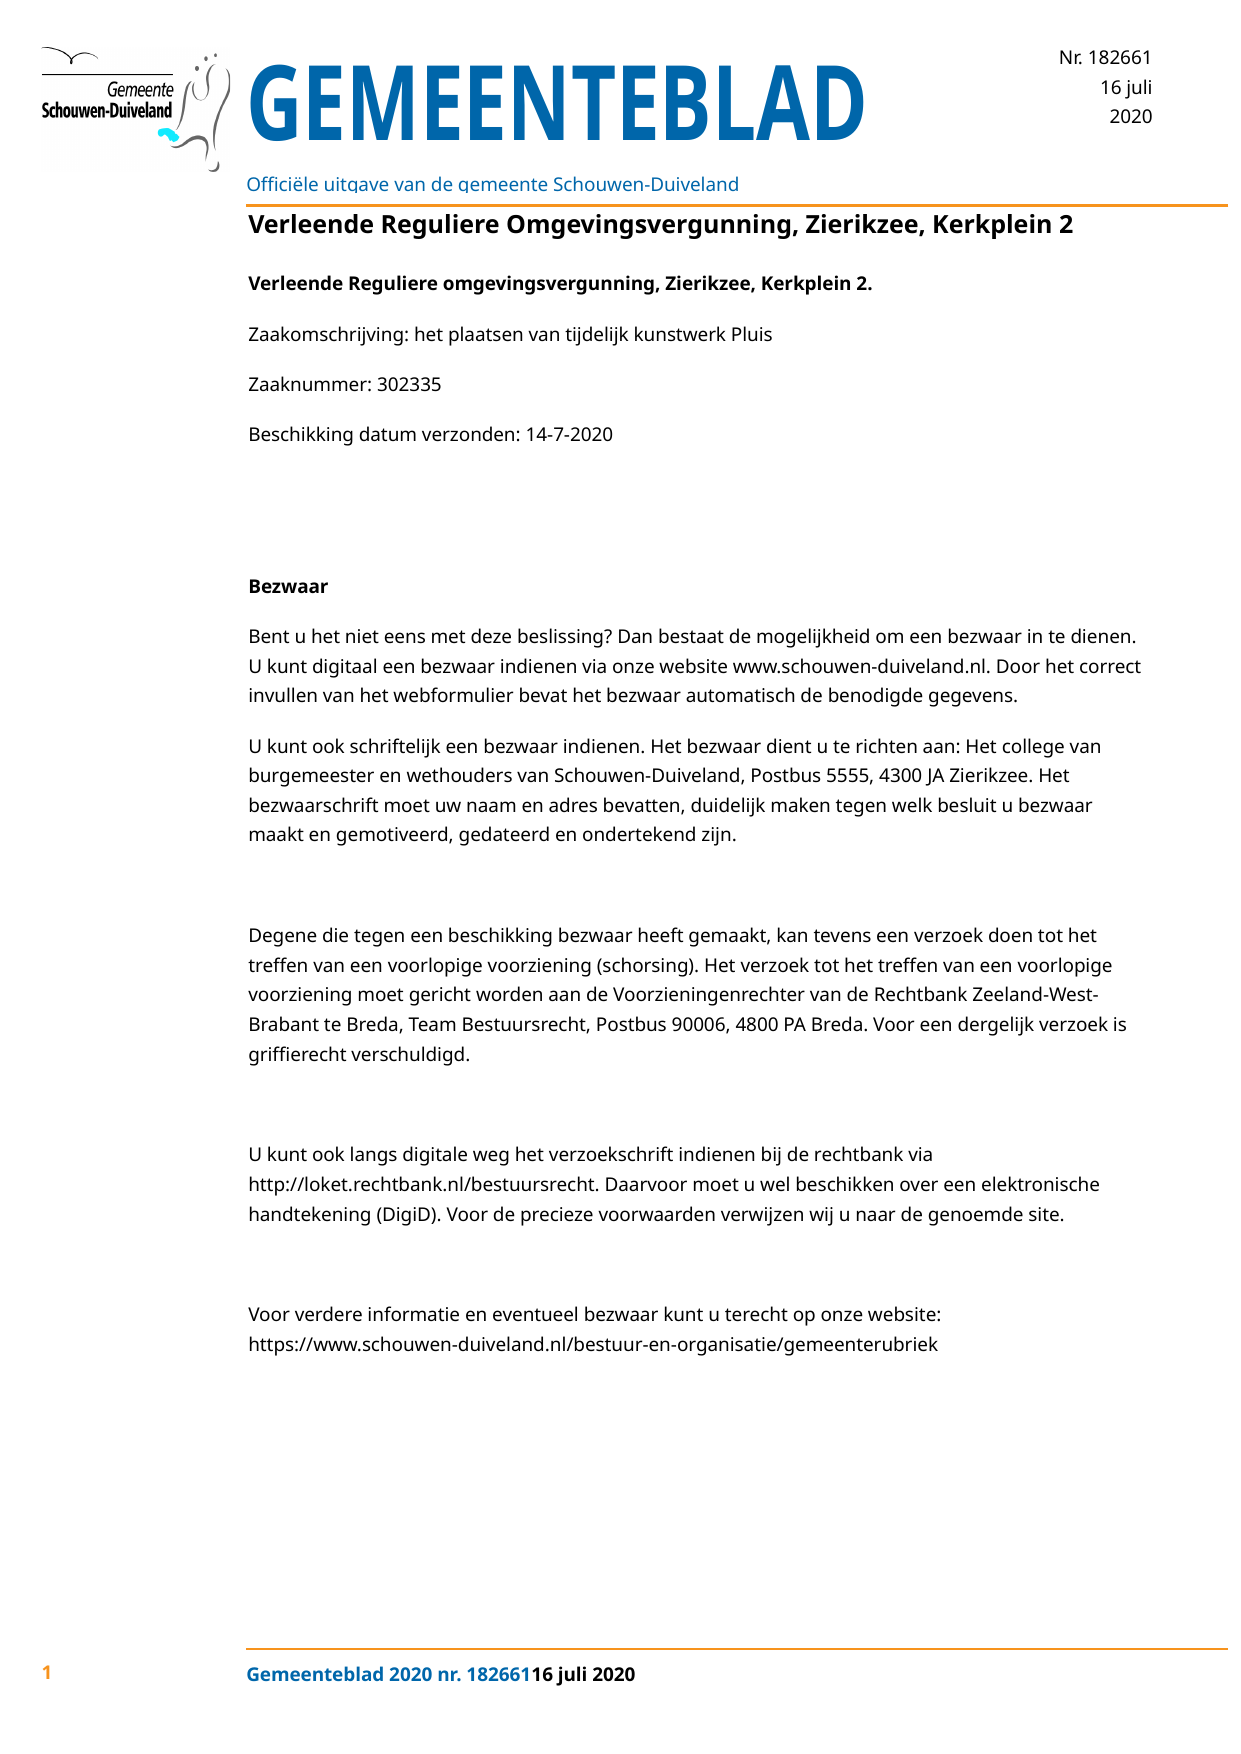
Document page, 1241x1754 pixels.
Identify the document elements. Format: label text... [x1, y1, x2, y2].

text Verleende Reguliere Omgevingsvergunning, Zierikzee, Kerkplein 2 [248, 207, 1152, 241]
text Verleende Reguliere omgevingsvergunning, Zierikzee, Kerkplein 2. [248, 270, 1152, 296]
text Voor verdere informatie en eventueel bezwaar kunt u terecht op onze website: https://www.schouwen-duiveland.nl/bestuur-en-organisatie/gemeenterubriek [248, 1302, 1152, 1357]
text Bezwaar [248, 573, 1152, 598]
text Beschikking datum verzonden: 14-7-2020 [248, 422, 1152, 447]
text U kunt ook schriftelijk een bezwaar indienen. Het bezwaar dient u te richten aan: Het college van burgemeester en wethouders van Schouwen-Duiveland, Postbus 5555, 4300 JA Zierikzee. Het bezwaarschrift moet uw naam en adres bevatten, duidelijk maken tegen welk besluit u bezwaar maakt en gemotiveerd, gedateerd en ondertekend zijn. [248, 733, 1152, 847]
picture [41, 47, 231, 172]
text Degene die tegen een beschikking bezwaar heeft gemaakt, kan tevens een verzoek doen tot het treffen van een voorlopige voorziening (schorsing). Het verzoek tot het treffen van een voorlopige voorziening moet gericht worden aan de Voorzieningenrechter van de Rechtbank Zeeland-West-Brabant te Breda, Team Bestuursrecht, Postbus 90006, 4800 PA Breda. Voor een dergelijk verzoek is griffierecht verschuldigd. [248, 922, 1152, 1066]
text U kunt ook langs digitale weg het verzoekschrift indienen bij de rechtbank via http://loket.rechtbank.nl/bestuursrecht. Daarvoor moet u wel beschikken over een elektronische handtekening (DigiD). Voor de precieze voorwaarden verwijzen wij u naar de genoemde site. [248, 1142, 1152, 1226]
text Bent u het niet eens met deze beslissing? Dan bestaat de mogelijkheid om een bezwaar in te dienen. U kunt digitaal een bezwaar indienen via onze website www.schouwen-duiveland.nl. Door het correct invullen van het webformulier bevat het bezwaar automatisch de benodigde gegevens. [248, 623, 1152, 708]
text Zaaknummer: 302335 [248, 371, 1152, 397]
text Zaakomschrijving: het plaatsen van tijdelijk kunstwerk Pluis [248, 321, 1152, 346]
